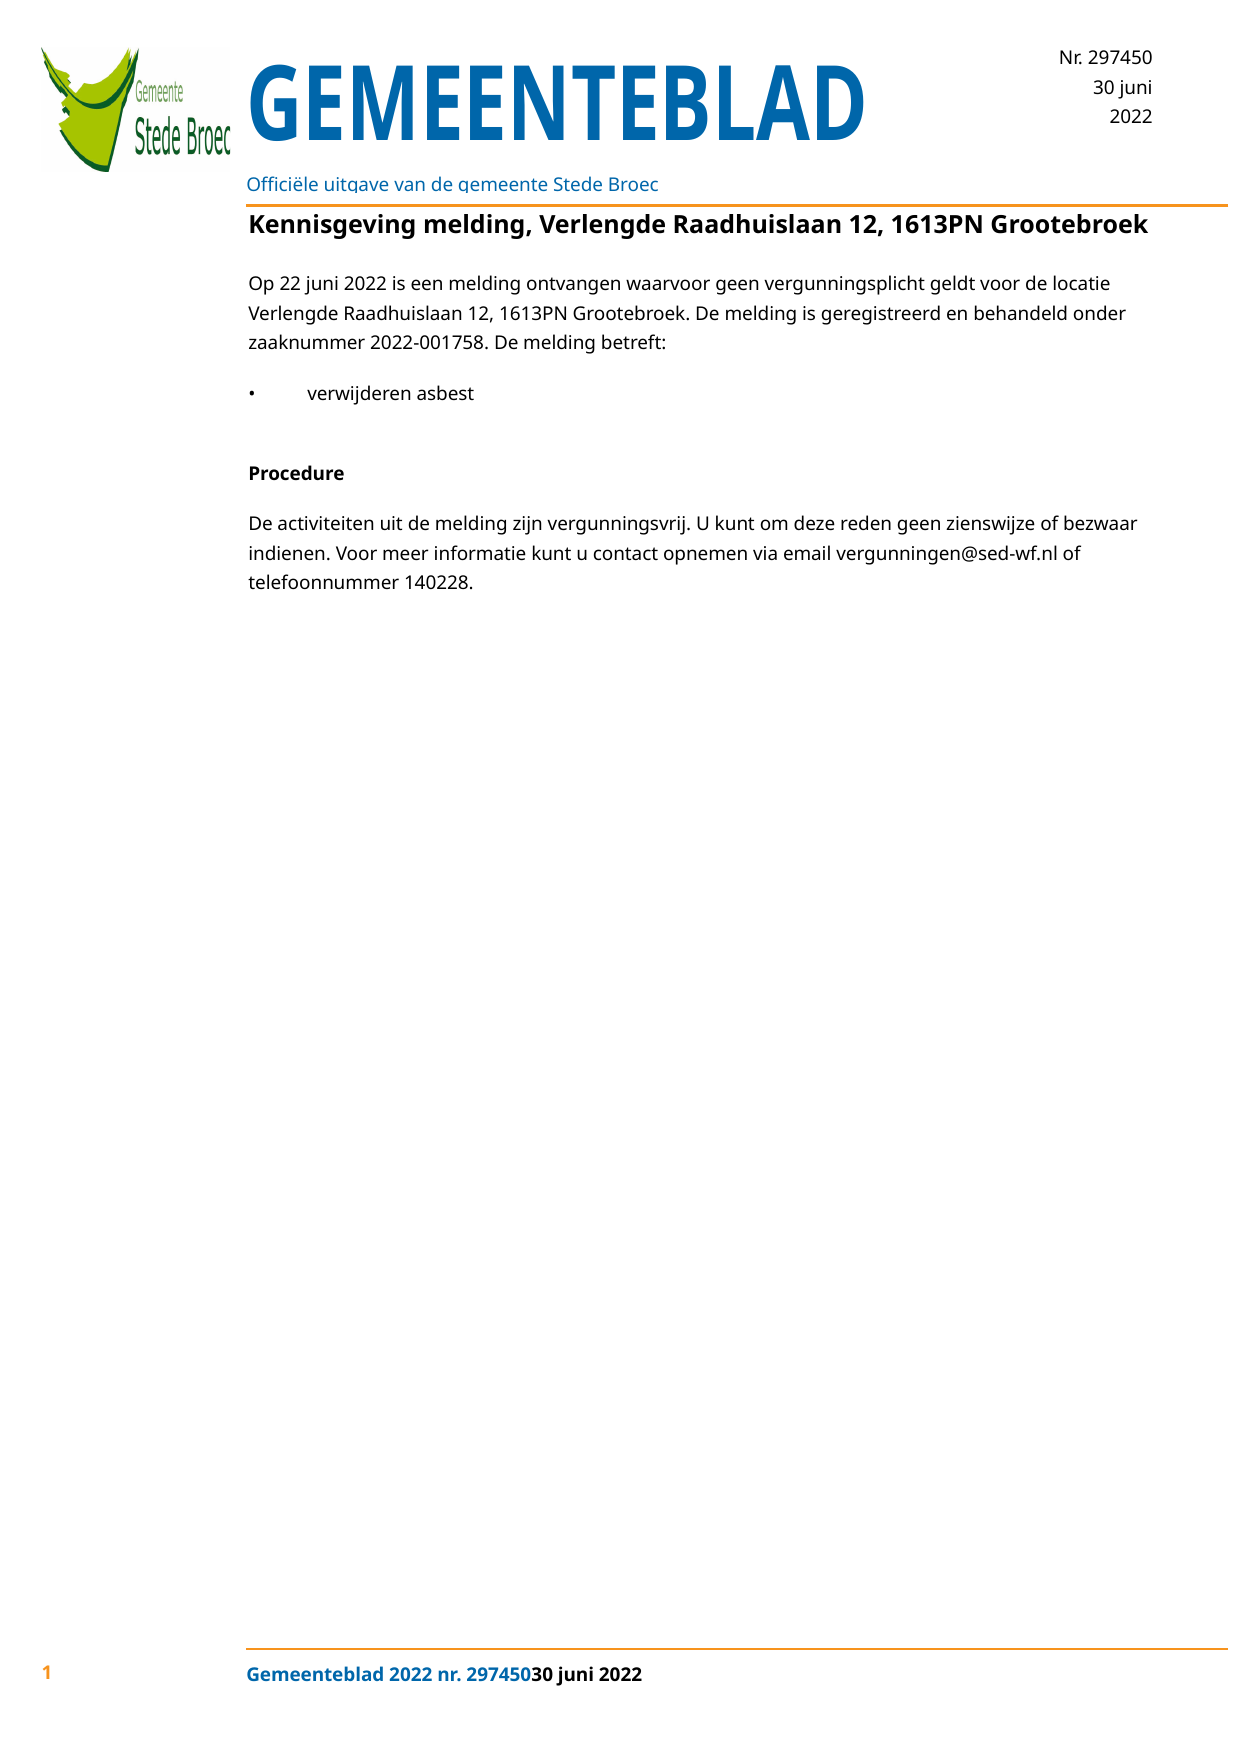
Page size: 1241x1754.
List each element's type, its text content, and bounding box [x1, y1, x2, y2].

picture [41, 47, 231, 172]
text De activiteiten uit de melding zijn vergunningsvrij. U kunt om deze reden geen zienswijze of bezwaar indienen. Voor meer informatie kunt u contact opnemen via email vergunningen@sed-wf.nl of telefoonnummer 140228. [248, 510, 1152, 595]
text Op 22 juni 2022 is een melding ontvangen waarvoor geen vergunningsplicht geldt voor de locatie Verlengde Raadhuislaan 12, 1613PN Grootebroek. De melding is geregistreerd en behandeld onder zaaknummer 2022-001758. De melding betreft: [248, 270, 1152, 355]
text Procedure [248, 460, 1152, 486]
list verwijderen asbest [248, 380, 1152, 406]
text Kennisgeving melding, Verlengde Raadhuislaan 12, 1613PN Grootebroek [248, 207, 1152, 241]
